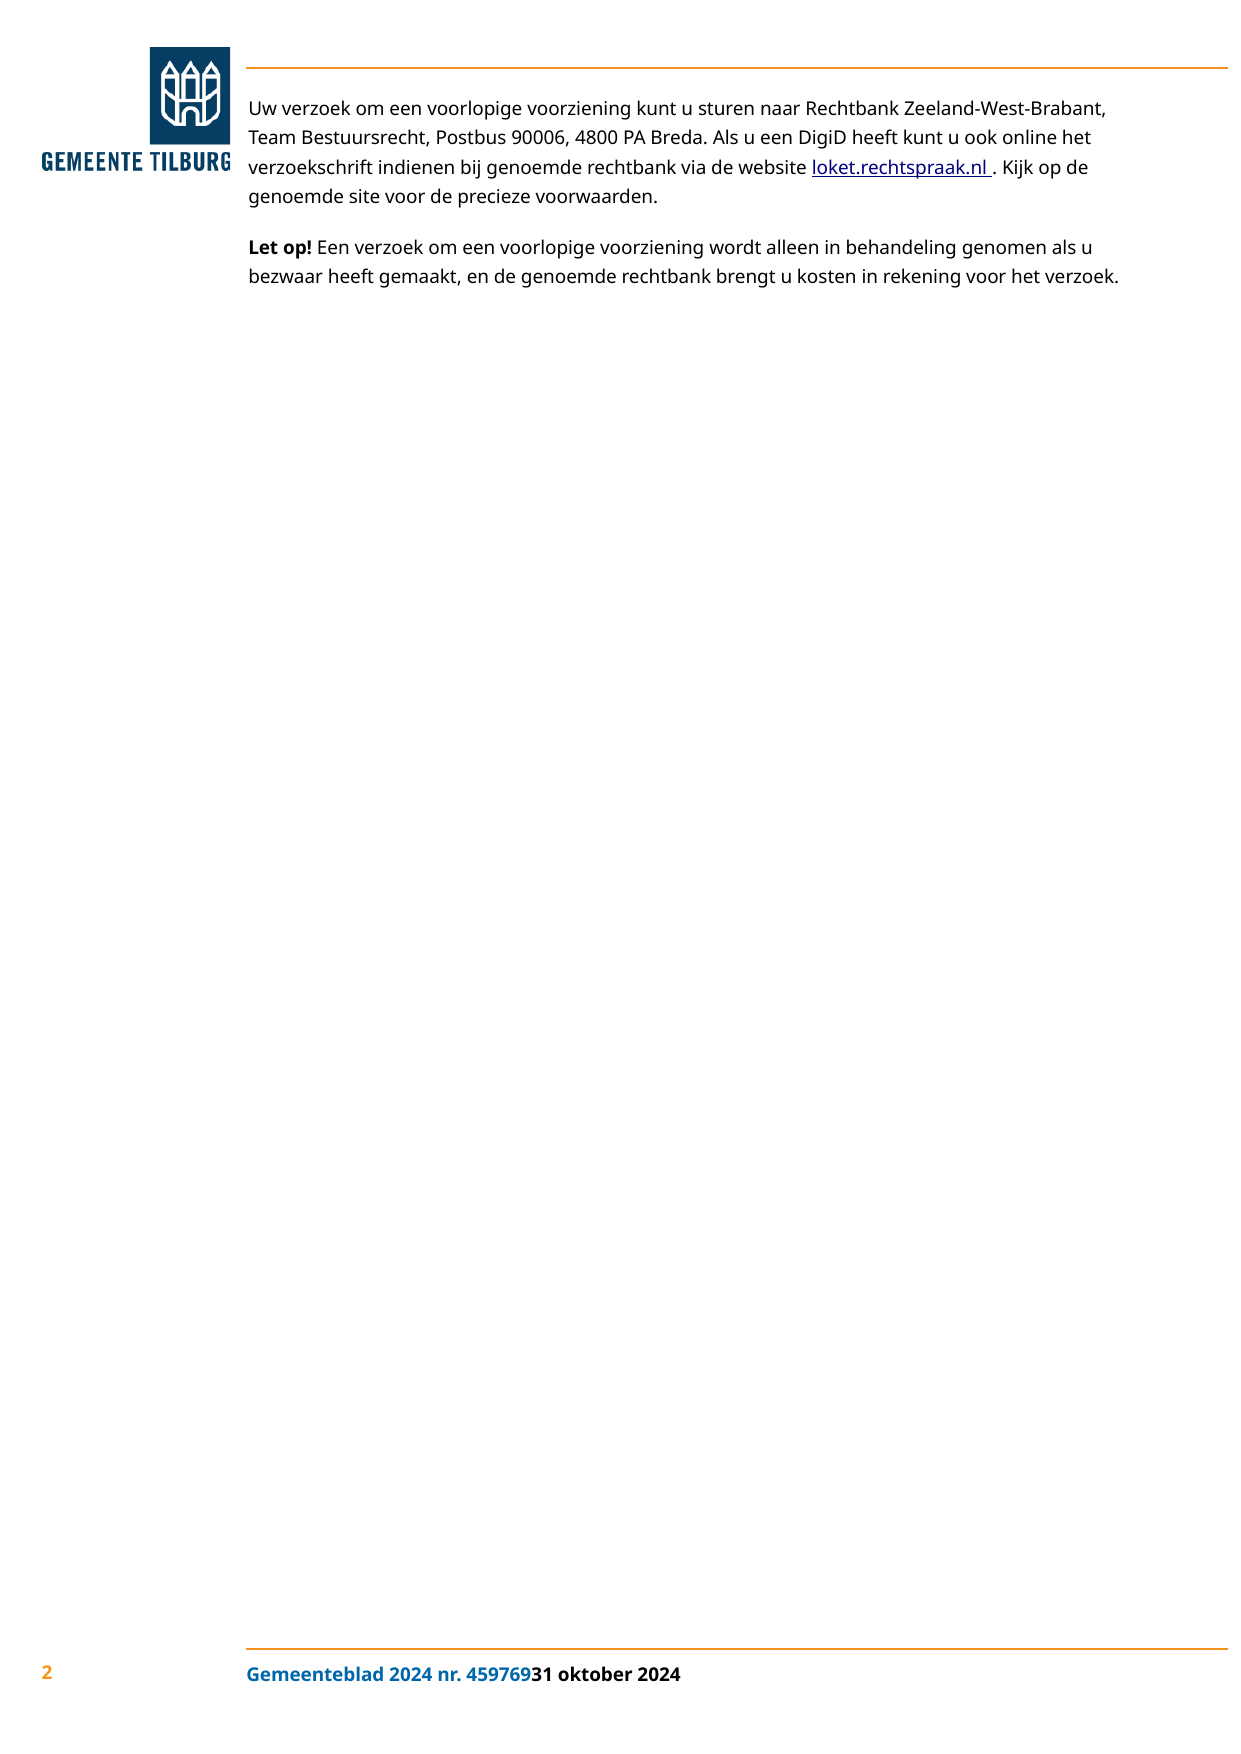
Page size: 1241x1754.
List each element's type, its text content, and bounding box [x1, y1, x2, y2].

text Uw verzoek om een voorlopige voorziening kunt u sturen naar Rechtbank Zeeland-West-Brabant, Team Bestuursrecht, Postbus 90006, 4800 PA Breda. Als u een DigiD heeft kunt u ook online het verzoekschrift indienen bij genoemde rechtbank via de website loket.rechtspraak.nl . Kijk op de genoemde site voor de precieze voorwaarden. [248, 95, 1152, 209]
picture [41, 47, 231, 172]
text Let op! Een verzoek om een voorlopige voorziening wordt alleen in behandeling genomen als u bezwaar heeft gemaakt, en de genoemde rechtbank brengt u kosten in rekening voor het verzoek. [248, 234, 1152, 289]
